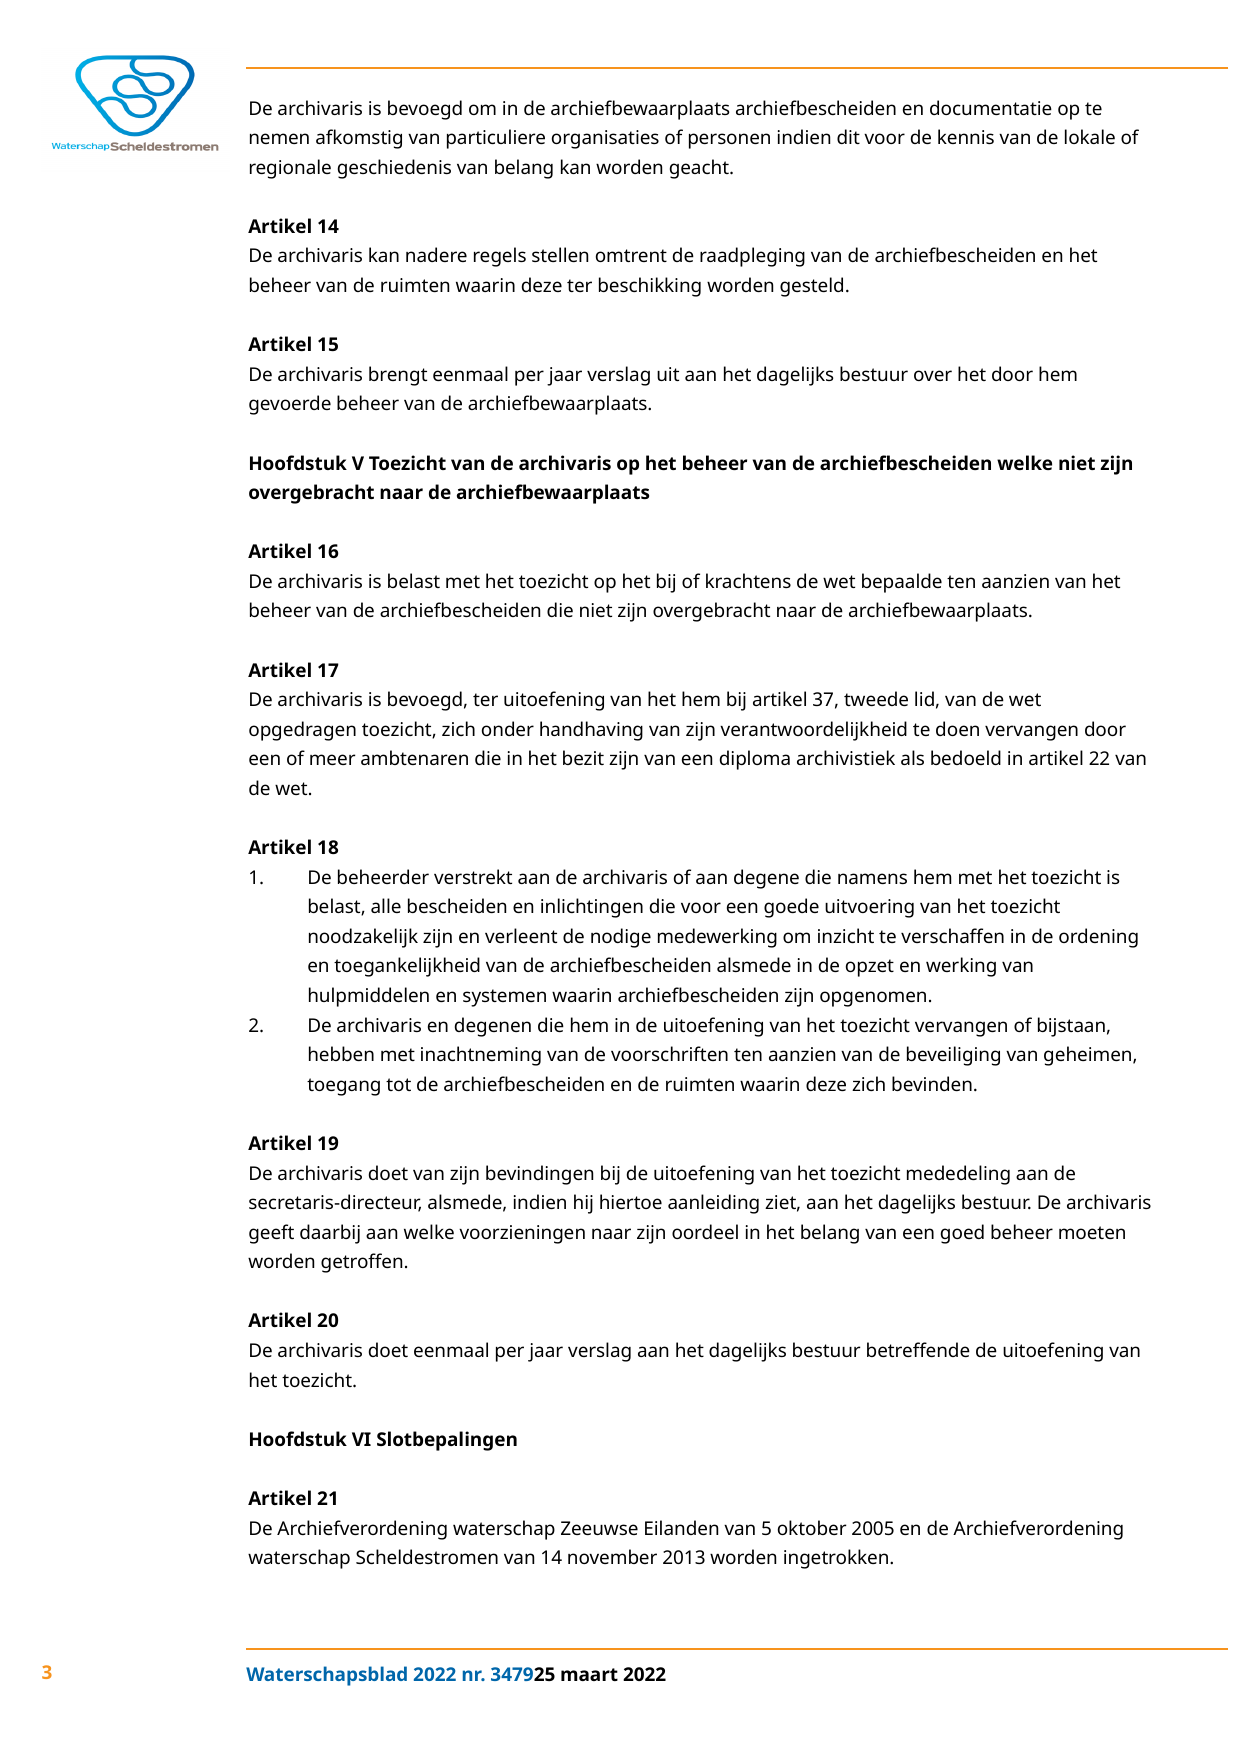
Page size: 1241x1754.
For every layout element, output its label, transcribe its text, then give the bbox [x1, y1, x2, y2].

text De archivaris doet eenmaal per jaar verslag aan het dagelijks bestuur betreffende de uitoefening van het toezicht. [248, 1337, 1152, 1393]
text Artikel 21 [248, 1485, 1152, 1511]
picture [41, 47, 231, 172]
text De Archiefverordening waterschap Zeeuwse Eilanden van 5 oktober 2005 en de Archiefverordening waterschap Scheldestromen van 14 november 2013 worden ingetrokken. [248, 1515, 1152, 1570]
text Hoofdstuk V Toezicht van de archivaris op het beheer van de archiefbescheiden welke niet zijn overgebracht naar de archiefbewaarplaats [248, 450, 1152, 505]
text De archivaris is bevoegd, ter uitoefening van het hem bij artikel 37, tweede lid, van de wet opgedragen toezicht, zich onder handhaving van zijn verantwoordelijkheid te doen vervangen door een of meer ambtenaren die in het bezit zijn van een diploma archivistiek als bedoeld in artikel 22 van de wet. [248, 686, 1152, 801]
list De archivaris en degenen die hem in de uitoefening van het toezicht vervangen of bijstaan, hebben met inachtneming van de voorschriften ten aanzien van de beveiliging van geheimen, toegang tot de archiefbescheiden en de ruimten waarin deze zich bevinden. [248, 1012, 1152, 1097]
text Artikel 14 [248, 213, 1152, 239]
list De beheerder verstrekt aan de archivaris of aan degene die namens hem met het toezicht is belast, alle bescheiden en inlichtingen die voor een goede uitvoering van het toezicht noodzakelijk zijn en verleent de nodige medewerking om inzicht te verschaffen in de ordening en toegankelijkheid van de archiefbescheiden alsmede in de opzet en werking van hulpmiddelen en systemen waarin archiefbescheiden zijn opgenomen. [248, 864, 1152, 1008]
text De archivaris is belast met het toezicht op het bij of krachtens de wet bepaalde ten aanzien van het beheer van de archiefbescheiden die niet zijn overgebracht naar de archiefbewaarplaats. [248, 568, 1152, 623]
text De archivaris brengt eenmaal per jaar verslag uit aan het dagelijks bestuur over het door hem gevoerde beheer van de archiefbewaarplaats. [248, 361, 1152, 416]
text Artikel 16 [248, 538, 1152, 564]
text Hoofdstuk VI Slotbepalingen [248, 1426, 1152, 1452]
text Artikel 18 [248, 834, 1152, 860]
text De archivaris doet van zijn bevindingen bij de uitoefening van het toezicht mededeling aan de secretaris-directeur, alsmede, indien hij hiertoe aanleiding ziet, aan het dagelijks bestuur. De archivaris geeft daarbij aan welke voorzieningen naar zijn oordeel in het belang van een goed beheer moeten worden getroffen. [248, 1160, 1152, 1274]
text Artikel 19 [248, 1130, 1152, 1156]
text Artikel 20 [248, 1308, 1152, 1333]
text De archivaris is bevoegd om in de archiefbewaarplaats archiefbescheiden en documentatie op te nemen afkomstig van particuliere organisaties of personen indien dit voor de kennis van de lokale of regionale geschiedenis van belang kan worden geacht. [248, 95, 1152, 180]
text Artikel 17 [248, 657, 1152, 683]
text De archivaris kan nadere regels stellen omtrent de raadpleging van de archiefbescheiden en het beheer van de ruimten waarin deze ter beschikking worden gesteld. [248, 243, 1152, 298]
text Artikel 15 [248, 331, 1152, 357]
